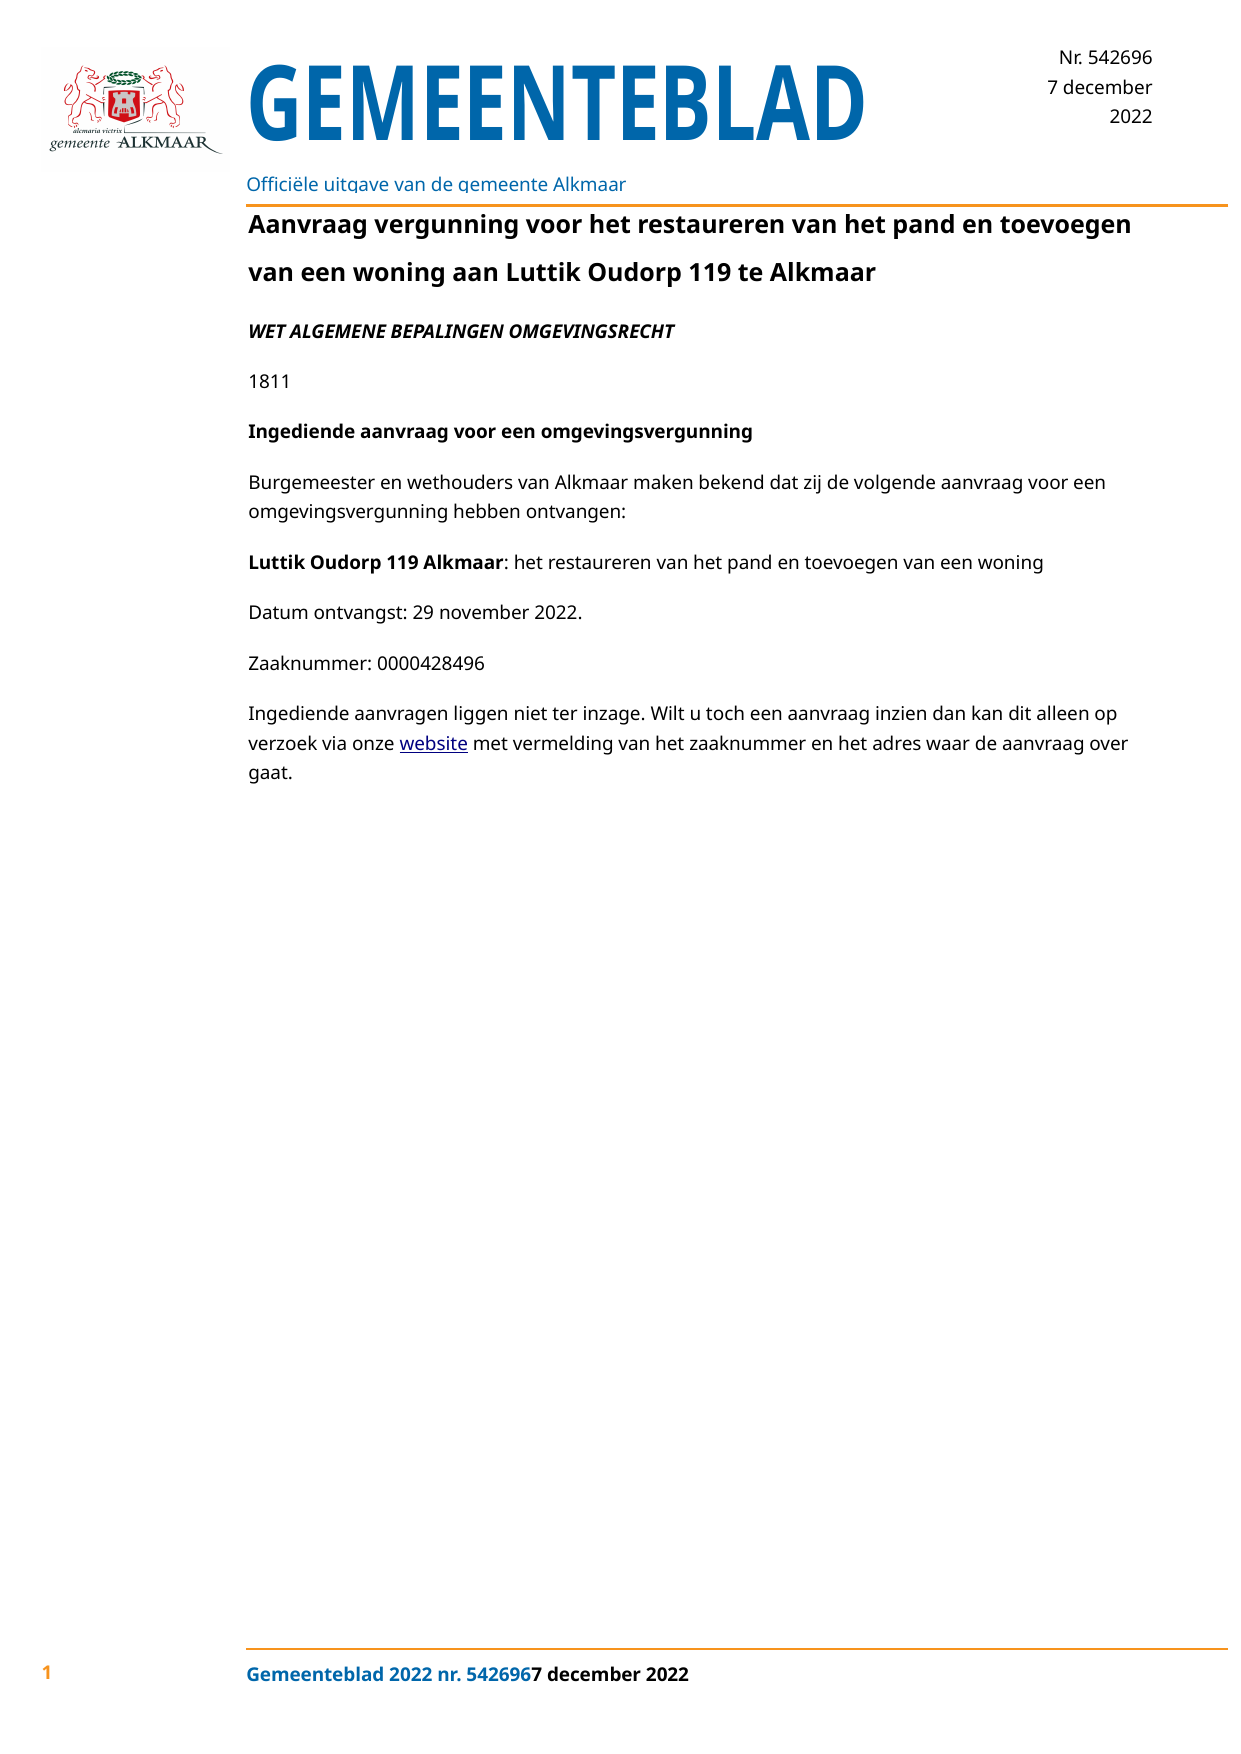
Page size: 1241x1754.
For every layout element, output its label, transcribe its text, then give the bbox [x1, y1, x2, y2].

text Zaaknummer: 0000428496 [248, 650, 1152, 676]
text Luttik Oudorp 119 Alkmaar: het restaureren van het pand en toevoegen van een woning [248, 549, 1152, 575]
picture [41, 47, 231, 172]
text Ingediende aanvraag voor een omgevingsvergunning [248, 419, 1152, 444]
text Aanvraag vergunning voor het restaureren van het pand en toevoegen van een woning aan Luttik Oudorp 119 te Alkmaar [248, 207, 1152, 288]
text Datum ontvangst: 29 november 2022. [248, 599, 1152, 625]
text Burgemeester en wethouders van Alkmaar maken bekend dat zij de volgende aanvraag voor een omgevingsvergunning hebben ontvangen: [248, 469, 1152, 524]
text Ingediende aanvragen liggen niet ter inzage. Wilt u toch een aanvraag inzien dan kan dit alleen op verzoek via onze website met vermelding van het zaaknummer en het adres waar de aanvraag over gaat. [248, 700, 1152, 785]
text WET ALGEMENE BEPALINGEN OMGEVINGSRECHT [248, 318, 1152, 344]
text 1811 [248, 368, 1152, 394]
